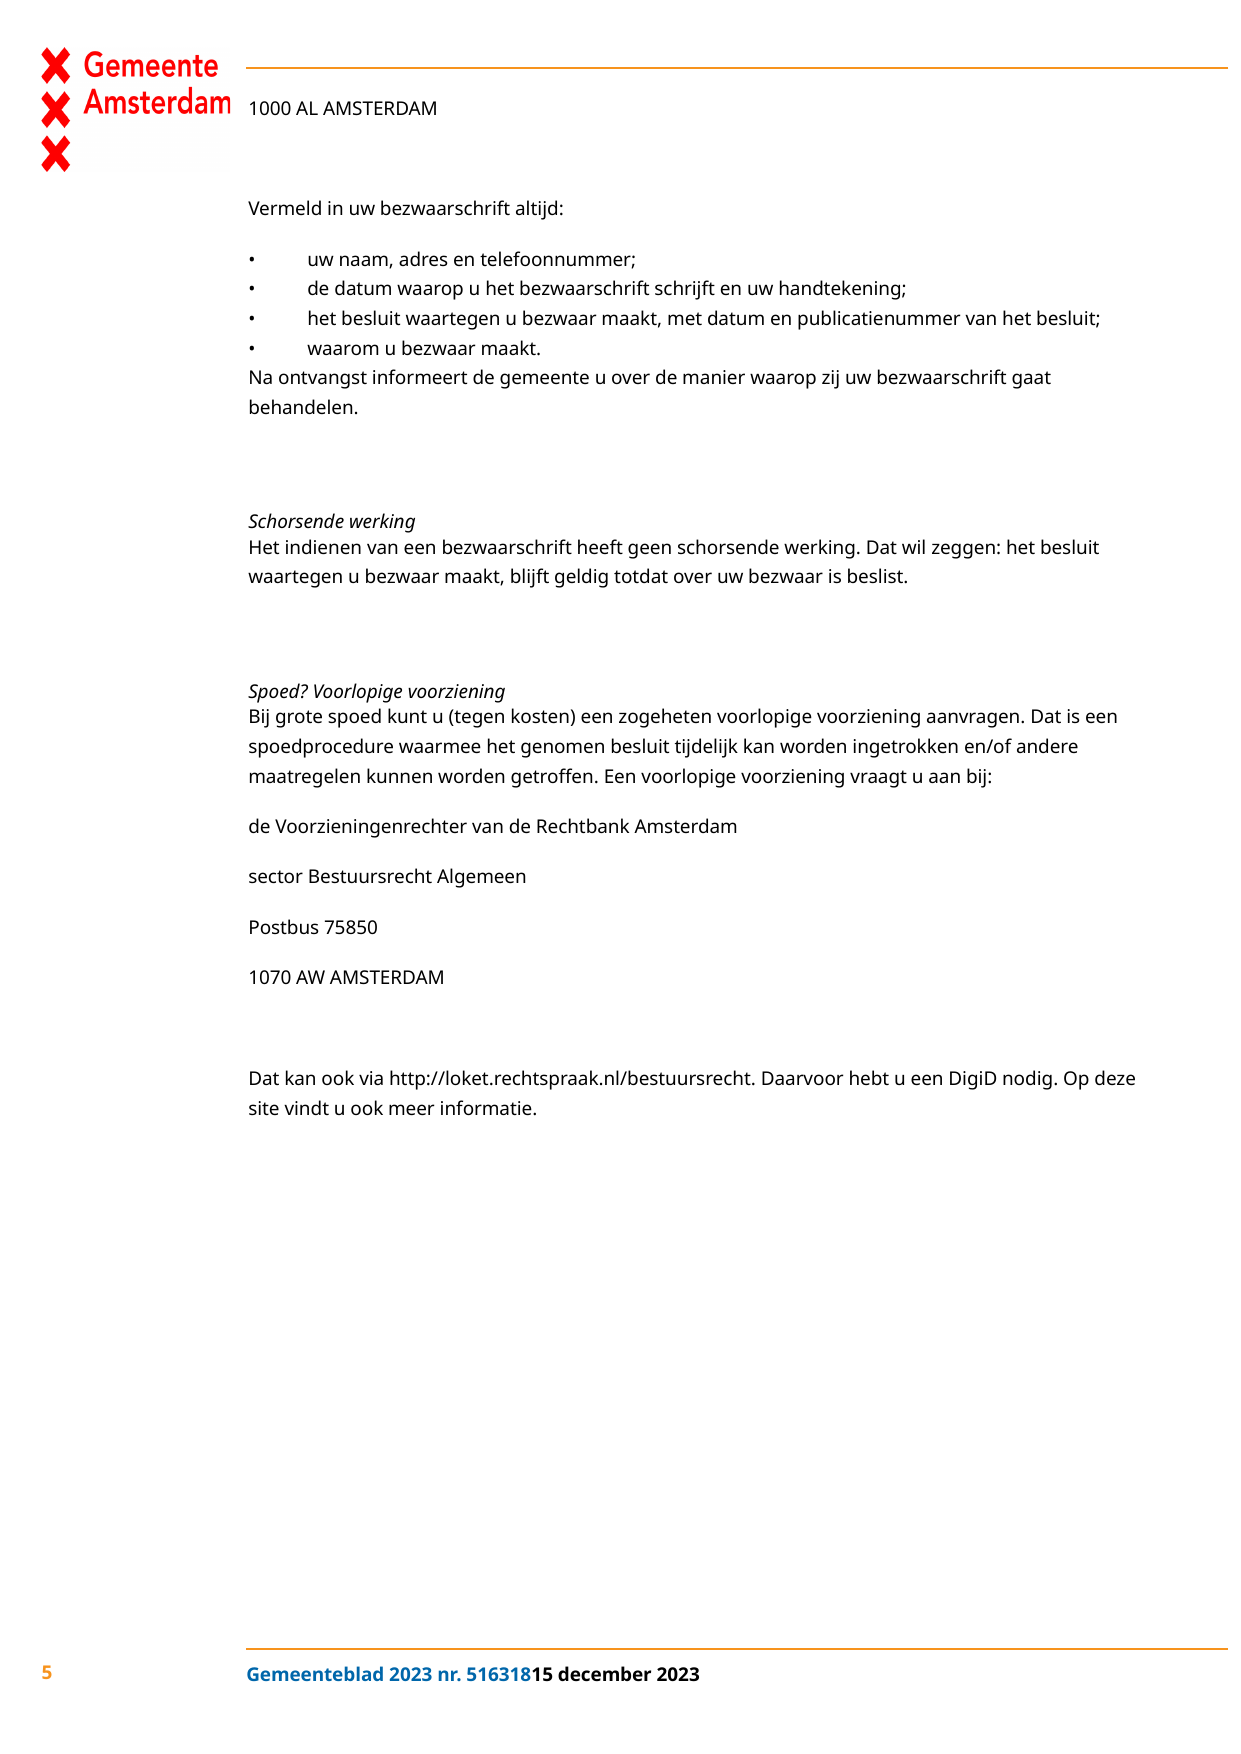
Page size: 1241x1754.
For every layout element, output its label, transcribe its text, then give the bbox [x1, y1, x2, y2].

text sector Bestuursrecht Algemeen [248, 864, 1152, 889]
text Het indienen van een bezwaarschrift heeft geen schorsende werking. Dat wil zeggen: het besluit waartegen u bezwaar maakt, blijft geldig totdat over uw bezwaar is beslist. [248, 534, 1152, 589]
text 1000 AL AMSTERDAM [248, 95, 1152, 121]
text Spoed? Voorlopige voorziening [248, 678, 1152, 704]
text 1070 AW AMSTERDAM [248, 964, 1152, 990]
text Postbus 75850 [248, 914, 1152, 940]
list het besluit waartegen u bezwaar maakt, met datum en publicatienummer van het besluit; [248, 305, 1152, 331]
text Bij grote spoed kunt u (tegen kosten) een zogeheten voorlopige voorziening aanvragen. Dat is een spoedprocedure waarmee het genomen besluit tijdelijk kan worden ingetrokken en/of andere maatregelen kunnen worden getroffen. Een voorlopige voorziening vraagt u aan bij: [248, 704, 1152, 789]
text Dat kan ook via http://loket.rechtspraak.nl/bestuursrecht. Daarvoor hebt u een DigiD nodig. Op deze site vindt u ook meer informatie. [248, 1065, 1152, 1121]
picture [41, 47, 231, 172]
list uw naam, adres en telefoonnummer; [248, 246, 1152, 272]
list waarom u bezwaar maakt. [248, 335, 1152, 361]
text Vermeld in uw bezwaarschrift altijd: [248, 196, 1152, 221]
text Schorsende werking [248, 508, 1152, 534]
text de Voorzieningenrechter van de Rechtbank Amsterdam [248, 813, 1152, 839]
list de datum waarop u het bezwaarschrift schrijft en uw handtekening; [248, 276, 1152, 301]
text Na ontvangst informeert de gemeente u over de manier waarop zij uw bezwaarschrift gaat behandelen. [248, 364, 1152, 420]
